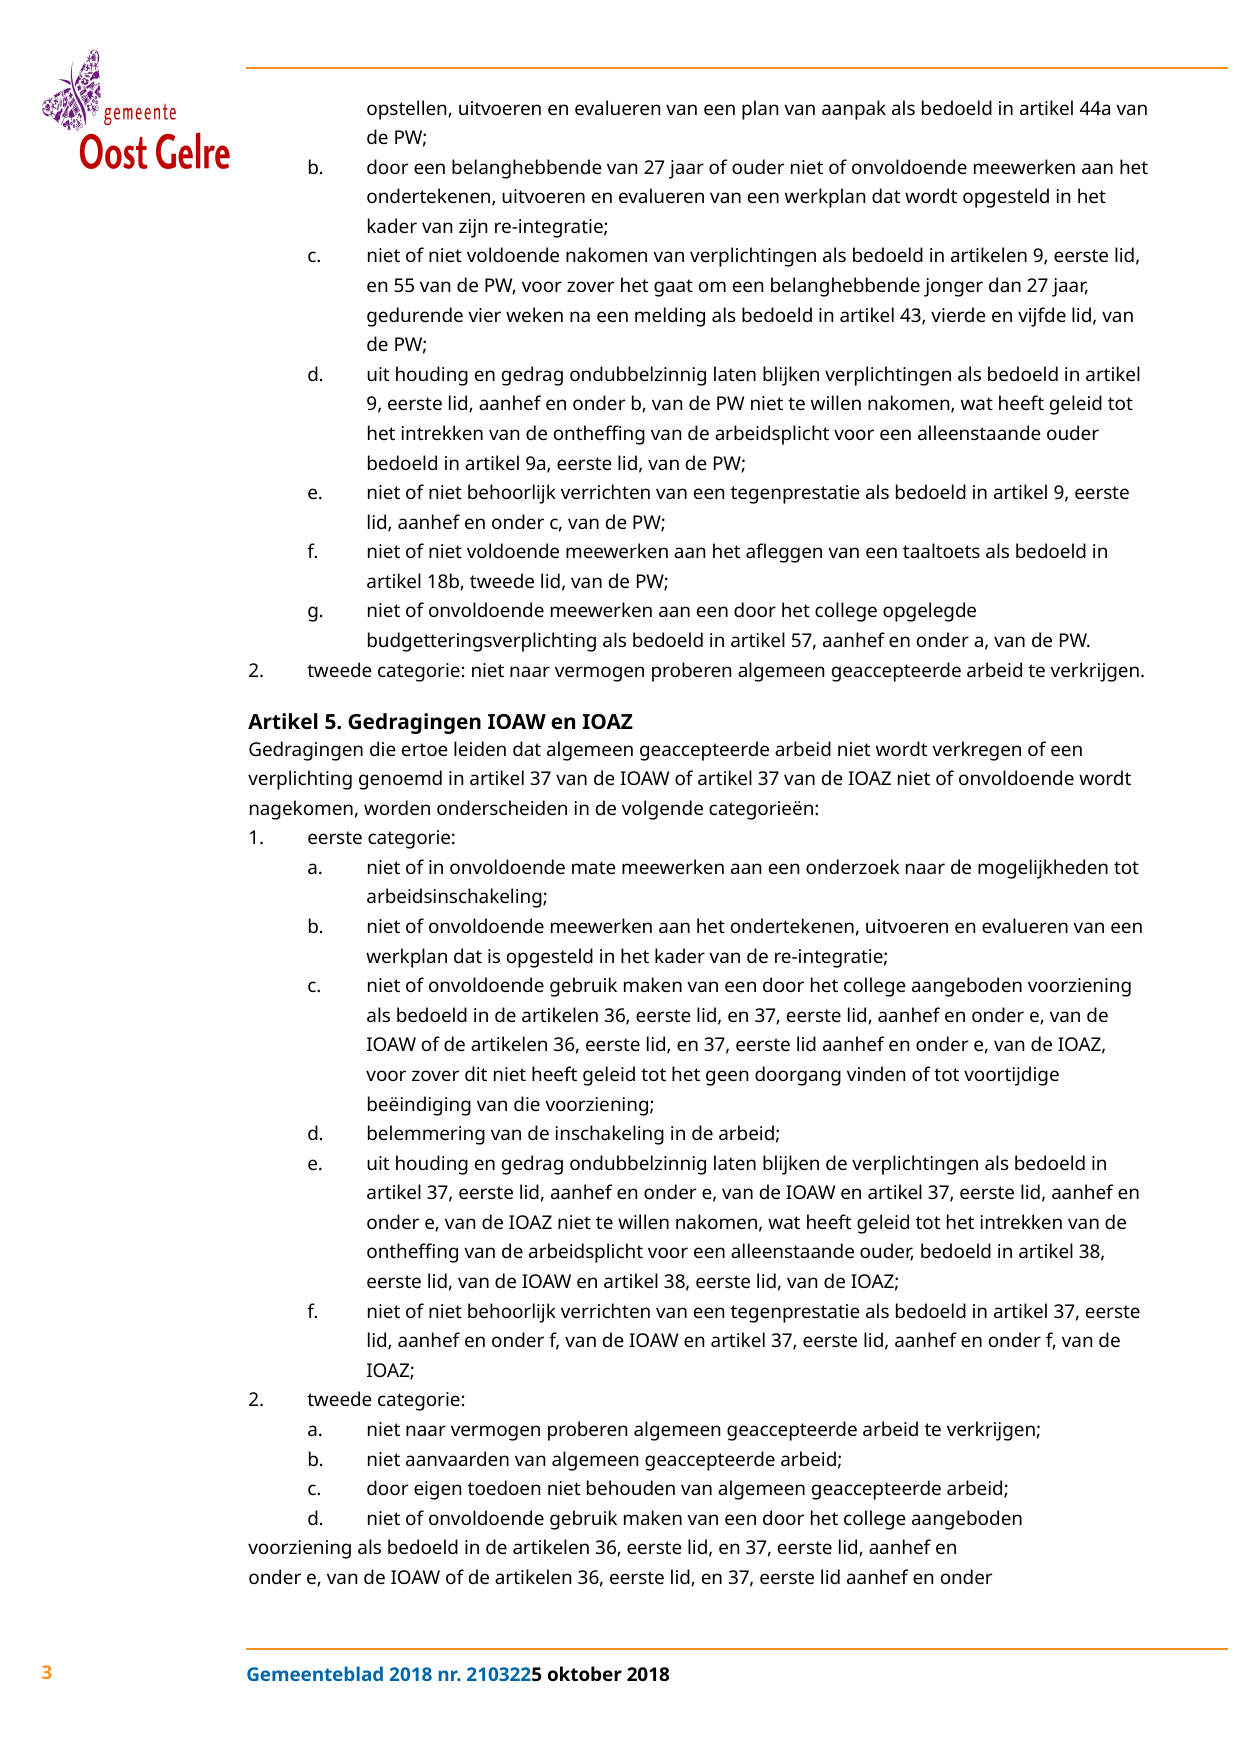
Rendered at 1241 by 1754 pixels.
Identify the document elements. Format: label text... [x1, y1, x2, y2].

text voorziening als bedoeld in de artikelen 36, eerste lid, en 37, eerste lid, aanhef en [248, 1534, 1152, 1560]
text Gedragingen die ertoe leiden dat algemeen geaccepteerde arbeid niet wordt verkregen of een verplichting genoemd in artikel 37 van de IOAW of artikel 37 van de IOAZ niet of onvoldoende wordt nagekomen, worden onderscheiden in de volgende categorieën: [248, 736, 1152, 821]
text onder e, van de IOAW of de artikelen 36, eerste lid, en 37, eerste lid aanhef en onder [248, 1564, 1152, 1590]
list door eigen toedoen niet behouden van algemeen geaccepteerde arbeid; [307, 1475, 1152, 1501]
list uit houding en gedrag ondubbelzinnig laten blijken de verplichtingen als bedoeld in artikel 37, eerste lid, aanhef en onder e, van de IOAW en artikel 37, eerste lid, aanhef en onder e, van de IOAZ niet te willen nakomen, wat heeft geleid tot het intrekken van de ontheffing van de arbeidsplicht voor een alleenstaande ouder, bedoeld in artikel 38, eerste lid, van de IOAW en artikel 38, eerste lid, van de IOAZ; [307, 1150, 1152, 1294]
list niet of onvoldoende gebruik maken van een door het college aangeboden voorziening als bedoeld in de artikelen 36, eerste lid, en 37, eerste lid, aanhef en onder e, van de IOAW of de artikelen 36, eerste lid, en 37, eerste lid aanhef en onder e, van de IOAZ, voor zover dit niet heeft geleid tot het geen doorgang vinden of tot voortijdige beëindiging van die voorziening; [307, 972, 1152, 1116]
list niet of niet behoorlijk verrichten van een tegenprestatie als bedoeld in artikel 9, eerste lid, aanhef en onder c, van de PW; [307, 479, 1152, 535]
list niet of niet voldoende nakomen van verplichtingen als bedoeld in artikelen 9, eerste lid, en 55 van de PW, voor zover het gaat om een belanghebbende jonger dan 27 jaar, gedurende vier weken na een melding als bedoeld in artikel 43, vierde en vijfde lid, van de PW; [307, 243, 1152, 357]
list niet naar vermogen proberen algemeen geaccepteerde arbeid te verkrijgen; [307, 1416, 1152, 1442]
list niet of niet voldoende meewerken aan het afleggen van een taaltoets als bedoeld in artikel 18b, tweede lid, van de PW; [307, 538, 1152, 594]
list tweede categorie: niet naar vermogen proberen algemeen geaccepteerde arbeid te verkrijgen. [248, 657, 1152, 683]
list niet aanvaarden van algemeen geaccepteerde arbeid; [307, 1446, 1152, 1471]
text Artikel 5. Gedragingen IOAW en IOAZ [248, 707, 1152, 736]
list niet of onvoldoende meewerken aan het ondertekenen, uitvoeren en evalueren van een werkplan dat is opgesteld in het kader van de re-integratie; [307, 913, 1152, 968]
list eerste categorie: [248, 824, 1152, 850]
list niet of onvoldoende gebruik maken van een door het college aangeboden [307, 1505, 1152, 1531]
list belemmering van de inschakeling in de arbeid; [307, 1120, 1152, 1146]
list door een belanghebbende van 27 jaar of ouder niet of onvoldoende meewerken aan het ondertekenen, uitvoeren en evalueren van een werkplan dat wordt opgesteld in het kader van zijn re-integratie; [307, 154, 1152, 239]
picture [41, 47, 231, 172]
list niet of in onvoldoende mate meewerken aan een onderzoek naar de mogelijkheden tot arbeidsinschakeling; [307, 854, 1152, 909]
list opstellen, uitvoeren en evalueren van een plan van aanpak als bedoeld in artikel 44a van de PW; [307, 95, 1152, 150]
list niet of niet behoorlijk verrichten van een tegenprestatie als bedoeld in artikel 37, eerste lid, aanhef en onder f, van de IOAW en artikel 37, eerste lid, aanhef en onder f, van de IOAZ; [307, 1298, 1152, 1383]
list uit houding en gedrag ondubbelzinnig laten blijken verplichtingen als bedoeld in artikel 9, eerste lid, aanhef en onder b, van de PW niet te willen nakomen, wat heeft geleid tot het intrekken van de ontheffing van de arbeidsplicht voor een alleenstaande ouder bedoeld in artikel 9a, eerste lid, van de PW; [307, 361, 1152, 476]
list niet of onvoldoende meewerken aan een door het college opgelegde budgetteringsverplichting als bedoeld in artikel 57, aanhef en onder a, van de PW. [307, 598, 1152, 653]
list tweede categorie: [248, 1387, 1152, 1412]
